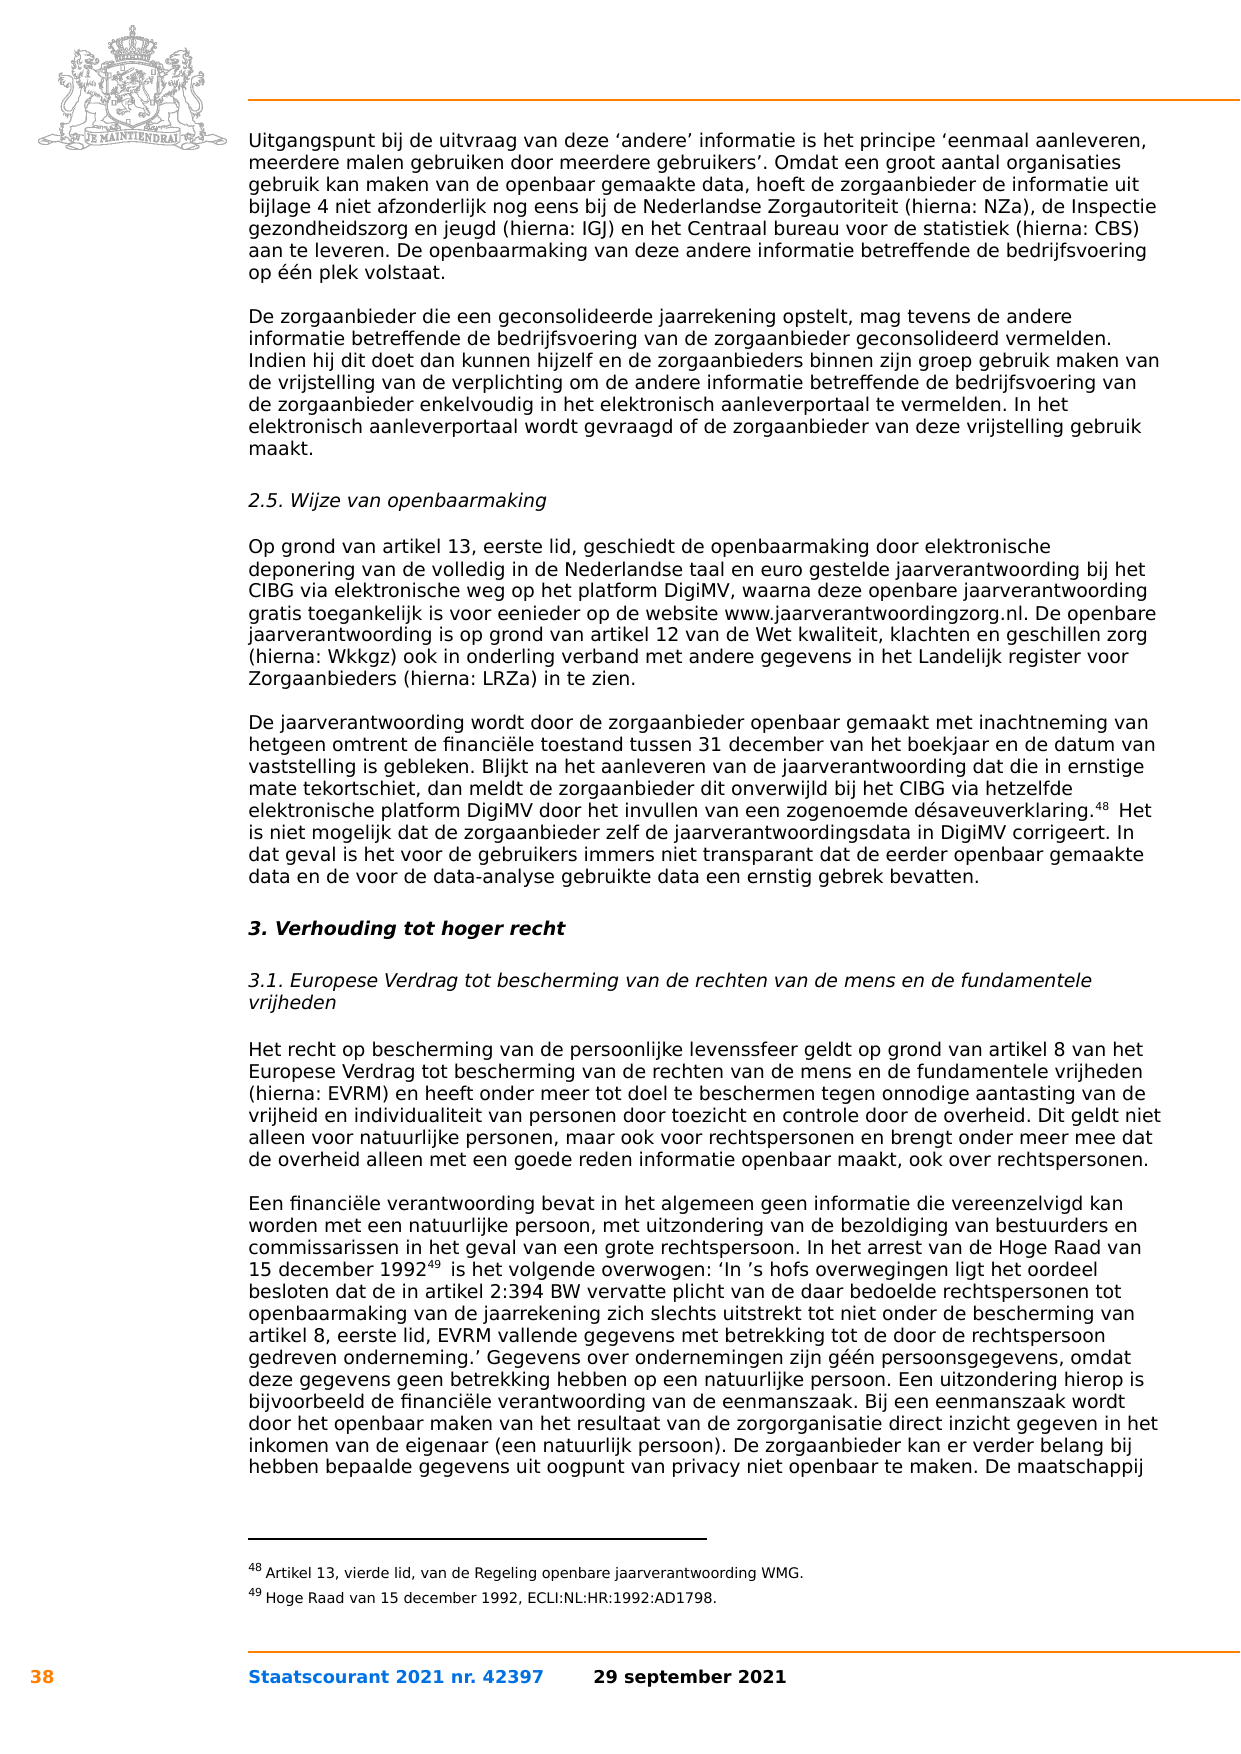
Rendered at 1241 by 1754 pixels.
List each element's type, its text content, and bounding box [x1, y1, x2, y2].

subtitle 3. Verhouding tot hoger recht [248, 918, 1163, 940]
text Op grond van artikel 13, eerste lid, geschiedt de openbaarmaking door elektronische deponering van de volledig in de Nederlandse taal en euro gestelde jaarverantwoording bij het CIBG via elektronische weg op het platform DigiMV, waarna deze openbare jaarverantwoording gratis toegankelijk is voor eenieder op de website www.jaarverantwoordingzorg.nl. De openbare jaarverantwoording is op grond van artikel 12 van de Wet kwaliteit, klachten en geschillen zorg (hierna: Wkkgz) ook in onderling verband met andere gegevens in het Landelijk register voor Zorgaanbieders (hierna: LRZa) in te zien. [248, 536, 1163, 690]
text Artikel 13, vierde lid, van de Regeling openbare jaarverantwoording WMG. [248, 1561, 1163, 1583]
subtitle 2.5. Wijze van openbaarmaking [248, 489, 1163, 511]
picture [38, 25, 227, 150]
text Hoge Raad van 15 december 1992, ECLI:NL:HR:1992:AD1798. [248, 1586, 1163, 1608]
text Uitgangspunt bij de uitvraag van deze ‘andere’ informatie is het principe ‘eenmaal aanleveren, meerdere malen gebruiken door meerdere gebruikers’. Omdat een groot aantal organisaties gebruik kan maken van de openbaar gemaakte data, hoeft de zorgaanbieder de informatie uit bijlage 4 niet afzonderlijk nog eens bij de Nederlandse Zorgautoriteit (hierna: NZa), de Inspectie gezondheidszorg en jeugd (hierna: IGJ) en het Centraal bureau voor de statistiek (hierna: CBS) aan te leveren. De openbaarmaking van deze andere informatie betreffende de bedrijfsvoering op één plek volstaat. [248, 130, 1163, 284]
text Het recht op bescherming van de persoonlijke levenssfeer geldt op grond van artikel 8 van het Europese Verdrag tot bescherming van de rechten van de mens en de fundamentele vrijheden (hierna: EVRM) en heeft onder meer tot doel te beschermen tegen onnodige aantasting van de vrijheid en individualiteit van personen door toezicht en controle door de overheid. Dit geldt niet alleen voor natuurlijke personen, maar ook voor rechtspersonen en brengt onder meer mee dat de overheid alleen met een goede reden informatie openbaar maakt, ook over rechtspersonen. [248, 1039, 1163, 1171]
subtitle 3.1. Europese Verdrag tot bescherming van de rechten van de mens en de fundamentele vrijheden [248, 970, 1163, 1014]
text De jaarverantwoording wordt door de zorgaanbieder openbaar gemaakt met inachtneming van hetgeen omtrent de financiële toestand tussen 31 december van het boekjaar en de datum van vaststelling is gebleken. Blijkt na het aanleveren van de jaarverantwoording dat die in ernstige mate tekortschiet, dan meldt de zorgaanbieder dit onverwijld bij het CIBG via hetzelfde elektronische platform DigiMV door het invullen van een zogenoemde désaveuverklaring. Het is niet mogelijk dat de zorgaanbieder zelf de jaarverantwoordingsdata in DigiMV corrigeert. In dat geval is het voor de gebruikers immers niet transparant dat de eerder openbaar gemaakte data en de voor de data-analyse gebruikte data een ernstig gebrek bevatten. [248, 712, 1163, 888]
text Een financiële verantwoording bevat in het algemeen geen informatie die vereenzelvigd kan worden met een natuurlijke persoon, met uitzondering van de bezoldiging van bestuurders en commissarissen in het geval van een grote rechtspersoon. In het arrest van de Hoge Raad van 15 december 1992 is het volgende overwogen: ‘In ’s hofs overwegingen ligt het oordeel besloten dat de in artikel 2:394 BW vervatte plicht van de daar bedoelde rechtspersonen tot openbaarmaking van de jaarrekening zich slechts uitstrekt tot niet onder de bescherming van artikel 8, eerste lid, EVRM vallende gegevens met betrekking tot de door de rechtspersoon gedreven onderneming.’ Gegevens over ondernemingen zijn géén persoonsgegevens, omdat deze gegevens geen betrekking hebben op een natuurlijke persoon. Een uitzondering hierop is bijvoorbeeld de financiële verantwoording van de eenmanszaak. Bij een eenmanszaak wordt door het openbaar maken van het resultaat van de zorgorganisatie direct inzicht gegeven in het inkomen van de eigenaar (een natuurlijk persoon). De zorgaanbieder kan er verder belang bij hebben bepaalde gegevens uit oogpunt van privacy niet openbaar te maken. De maatschappij [248, 1193, 1163, 1478]
text De zorgaanbieder die een geconsolideerde jaarrekening opstelt, mag tevens de andere informatie betreffende de bedrijfsvoering van de zorgaanbieder geconsolideerd vermelden. Indien hij dit doet dan kunnen hijzelf en de zorgaanbieders binnen zijn groep gebruik maken van de vrijstelling van de verplichting om de andere informatie betreffende de bedrijfsvoering van de zorgaanbieder enkelvoudig in het elektronisch aanleverportaal te vermelden. In het elektronisch aanleverportaal wordt gevraagd of de zorgaanbieder van deze vrijstelling gebruik maakt. [248, 306, 1163, 459]
